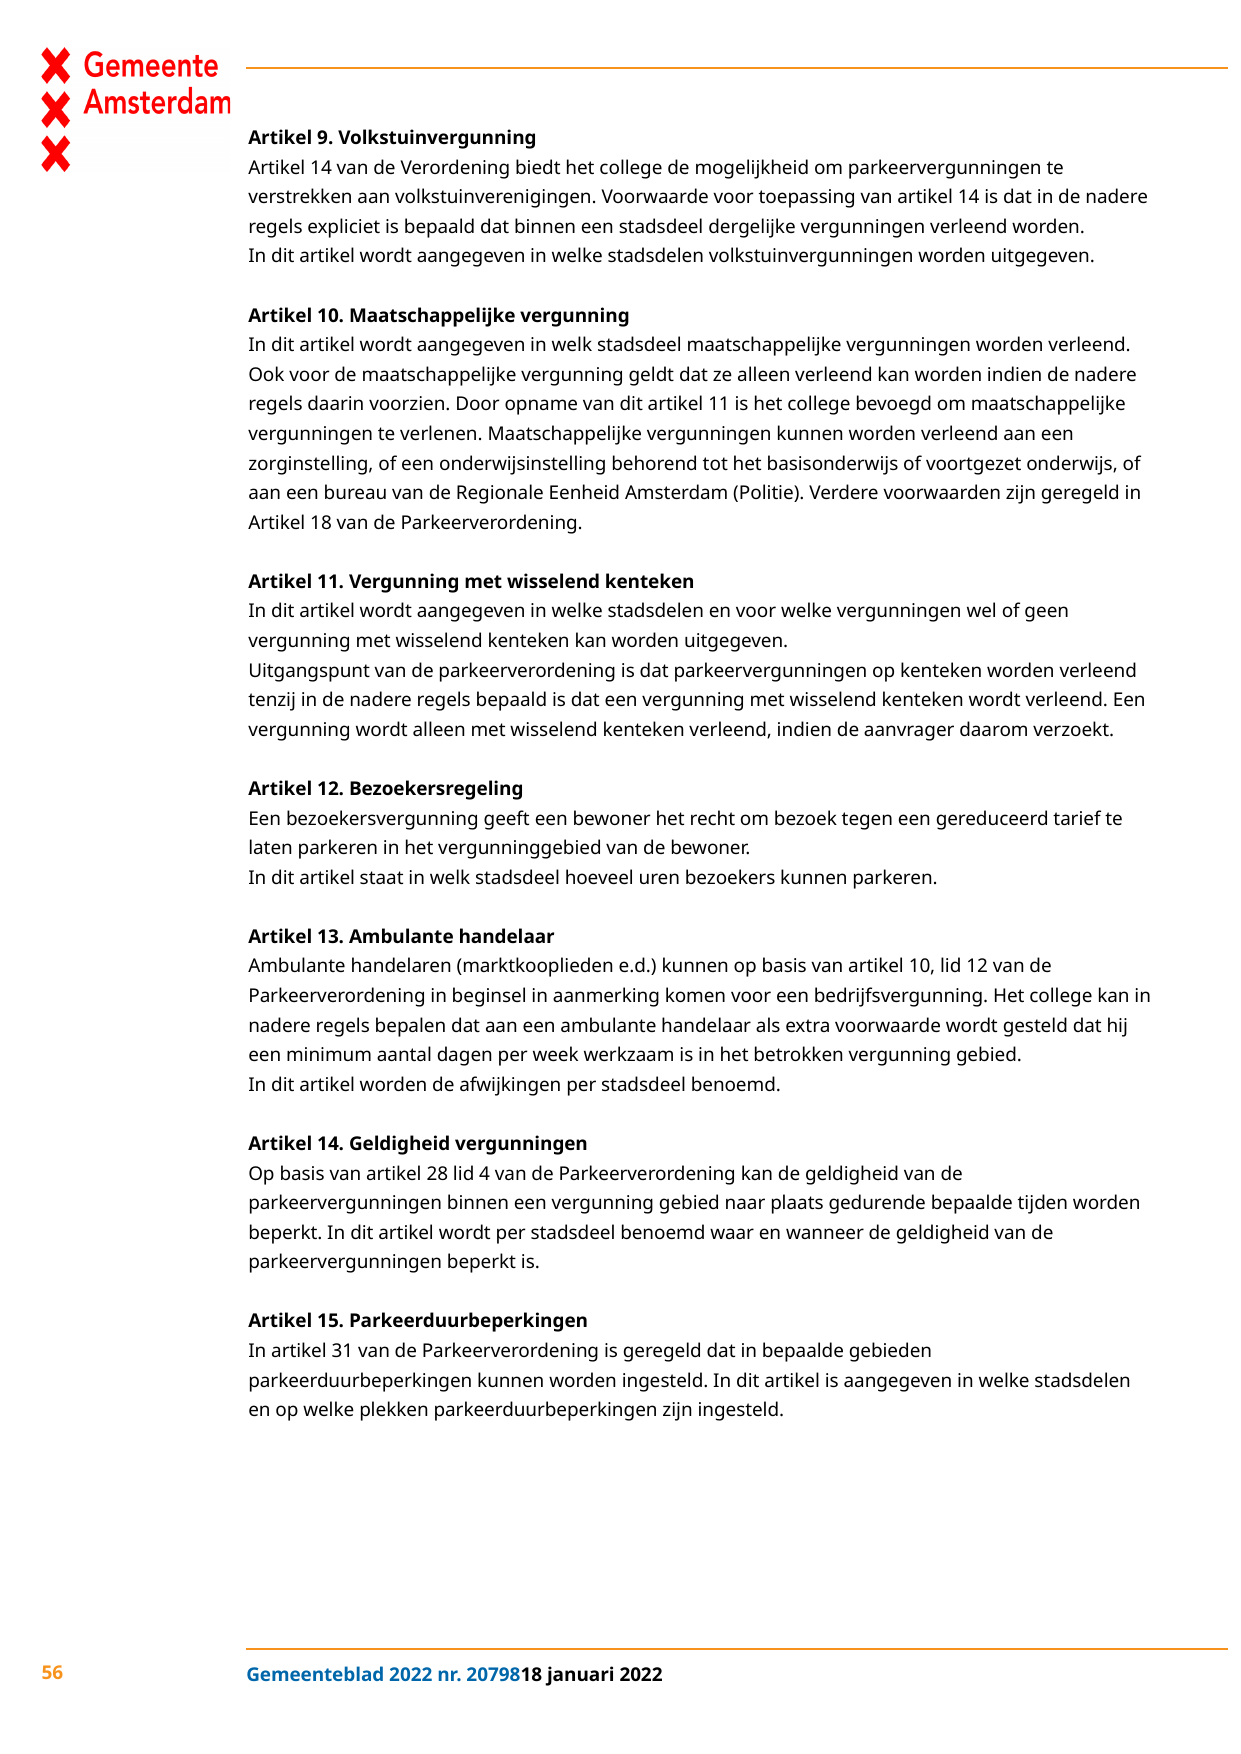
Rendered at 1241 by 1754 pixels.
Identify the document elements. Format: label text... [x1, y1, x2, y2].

text Artikel 15. Parkeerduurbeperkingen [248, 1308, 1152, 1333]
text Uitgangspunt van de parkeerverordening is dat parkeervergunningen op kenteken worden verleend tenzij in de nadere regels bepaald is dat een vergunning met wisselend kenteken wordt verleend. Een vergunning wordt alleen met wisselend kenteken verleend, indien de aanvrager daarom verzoekt. [248, 657, 1152, 742]
text In dit artikel worden de afwijkingen per stadsdeel benoemd. [248, 1071, 1152, 1097]
text Artikel 14. Geldigheid vergunningen [248, 1130, 1152, 1156]
text Een bezoekersvergunning geeft een bewoner het recht om bezoek tegen een gereduceerd tarief te laten parkeren in het vergunninggebied van de bewoner. [248, 805, 1152, 860]
text Op basis van artikel 28 lid 4 van de Parkeerverordening kan de geldigheid van de parkeervergunningen binnen een vergunning gebied naar plaats gedurende bepaalde tijden worden beperkt. In dit artikel wordt per stadsdeel benoemd waar en wanneer de geldigheid van de parkeervergunningen beperkt is. [248, 1160, 1152, 1274]
picture [41, 47, 231, 172]
text In dit artikel wordt aangegeven in welk stadsdeel maatschappelijke vergunningen worden verleend. Ook voor de maatschappelijke vergunning geldt dat ze alleen verleend kan worden indien de nadere regels daarin voorzien. Door opname van dit artikel 11 is het college bevoegd om maatschappelijke vergunningen te verlenen. Maatschappelijke vergunningen kunnen worden verleend aan een zorginstelling, of een onderwijsinstelling behorend tot het basisonderwijs of voortgezet onderwijs, of aan een bureau van de Regionale Eenheid Amsterdam (Politie). Verdere voorwaarden zijn geregeld in Artikel 18 van de Parkeerverordening. [248, 331, 1152, 535]
text In artikel 31 van de Parkeerverordening is geregeld dat in bepaalde gebieden parkeerduurbeperkingen kunnen worden ingesteld. In dit artikel is aangegeven in welke stadsdelen en op welke plekken parkeerduurbeperkingen zijn ingesteld. [248, 1337, 1152, 1422]
text Ambulante handelaren (marktkooplieden e.d.) kunnen op basis van artikel 10, lid 12 van de Parkeerverordening in beginsel in aanmerking komen voor een bedrijfsvergunning. Het college kan in nadere regels bepalen dat aan een ambulante handelaar als extra voorwaarde wordt gesteld dat hij een minimum aantal dagen per week werkzaam is in het betrokken vergunning gebied. [248, 953, 1152, 1067]
text Artikel 14 van de Verordening biedt het college de mogelijkheid om parkeervergunningen te verstrekken aan volkstuinverenigingen. Voorwaarde voor toepassing van artikel 14 is dat in de nadere regels expliciet is bepaald dat binnen een stadsdeel dergelijke vergunningen verleend worden. [248, 154, 1152, 239]
text In dit artikel staat in welk stadsdeel hoeveel uren bezoekers kunnen parkeren. [248, 864, 1152, 890]
text Artikel 13. Ambulante handelaar [248, 923, 1152, 949]
text Artikel 12. Bezoekersregeling [248, 775, 1152, 801]
text Artikel 10. Maatschappelijke vergunning [248, 302, 1152, 328]
text Artikel 9. Volkstuinvergunning [248, 124, 1152, 150]
text In dit artikel wordt aangegeven in welke stadsdelen en voor welke vergunningen wel of geen vergunning met wisselend kenteken kan worden uitgegeven. [248, 598, 1152, 653]
text In dit artikel wordt aangegeven in welke stadsdelen volkstuinvergunningen worden uitgegeven. [248, 243, 1152, 268]
text Artikel 11. Vergunning met wisselend kenteken [248, 568, 1152, 594]
